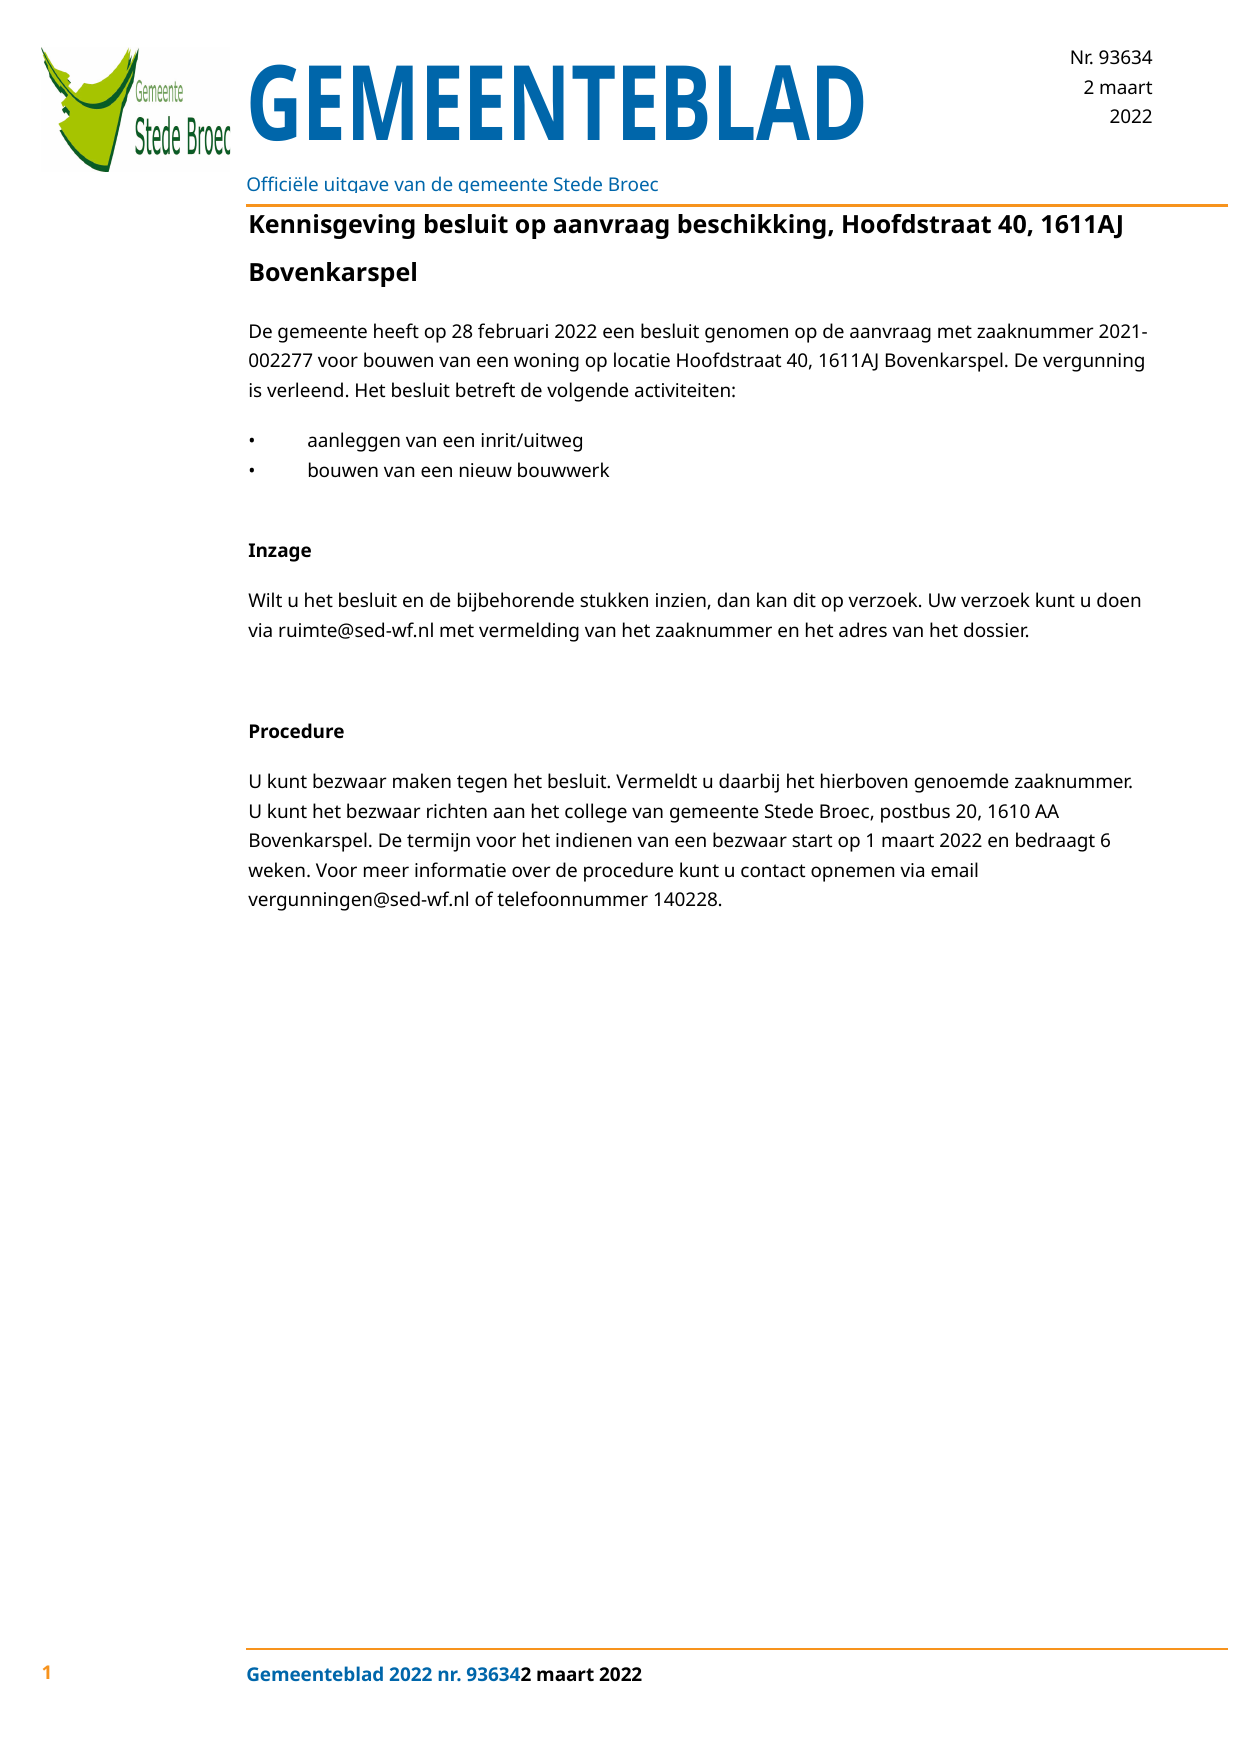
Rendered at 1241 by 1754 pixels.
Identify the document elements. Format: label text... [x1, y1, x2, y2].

text De gemeente heeft op 28 februari 2022 een besluit genomen op de aanvraag met zaaknummer 2021-002277 voor bouwen van een woning op locatie Hoofdstraat 40, 1611AJ Bovenkarspel. De vergunning is verleend. Het besluit betreft de volgende activiteiten: [248, 318, 1152, 403]
list bouwen van een nieuw bouwwerk [248, 457, 1152, 483]
text Kennisgeving besluit op aanvraag beschikking, Hoofdstraat 40, 1611AJ Bovenkarspel [248, 207, 1152, 288]
text Wilt u het besluit en de bijbehorende stukken inzien, dan kan dit op verzoek. Uw verzoek kunt u doen via ruimte@sed-wf.nl met vermelding van het zaaknummer en het adres van het dossier. [248, 587, 1152, 643]
picture [41, 47, 231, 172]
text U kunt bezwaar maken tegen het besluit. Vermeldt u daarbij het hierboven genoemde zaaknummer. U kunt het bezwaar richten aan het college van gemeente Stede Broec, postbus 20, 1610 AA Bovenkarspel. De termijn voor het indienen van een bezwaar start op 1 maart 2022 en bedraagt 6 weken. Voor meer informatie over de procedure kunt u contact opnemen via email vergunningen@sed-wf.nl of telefoonnummer 140228. [248, 768, 1152, 912]
list aanleggen van een inrit/uitweg [248, 427, 1152, 453]
text Inzage [248, 537, 1152, 563]
text Procedure [248, 718, 1152, 744]
